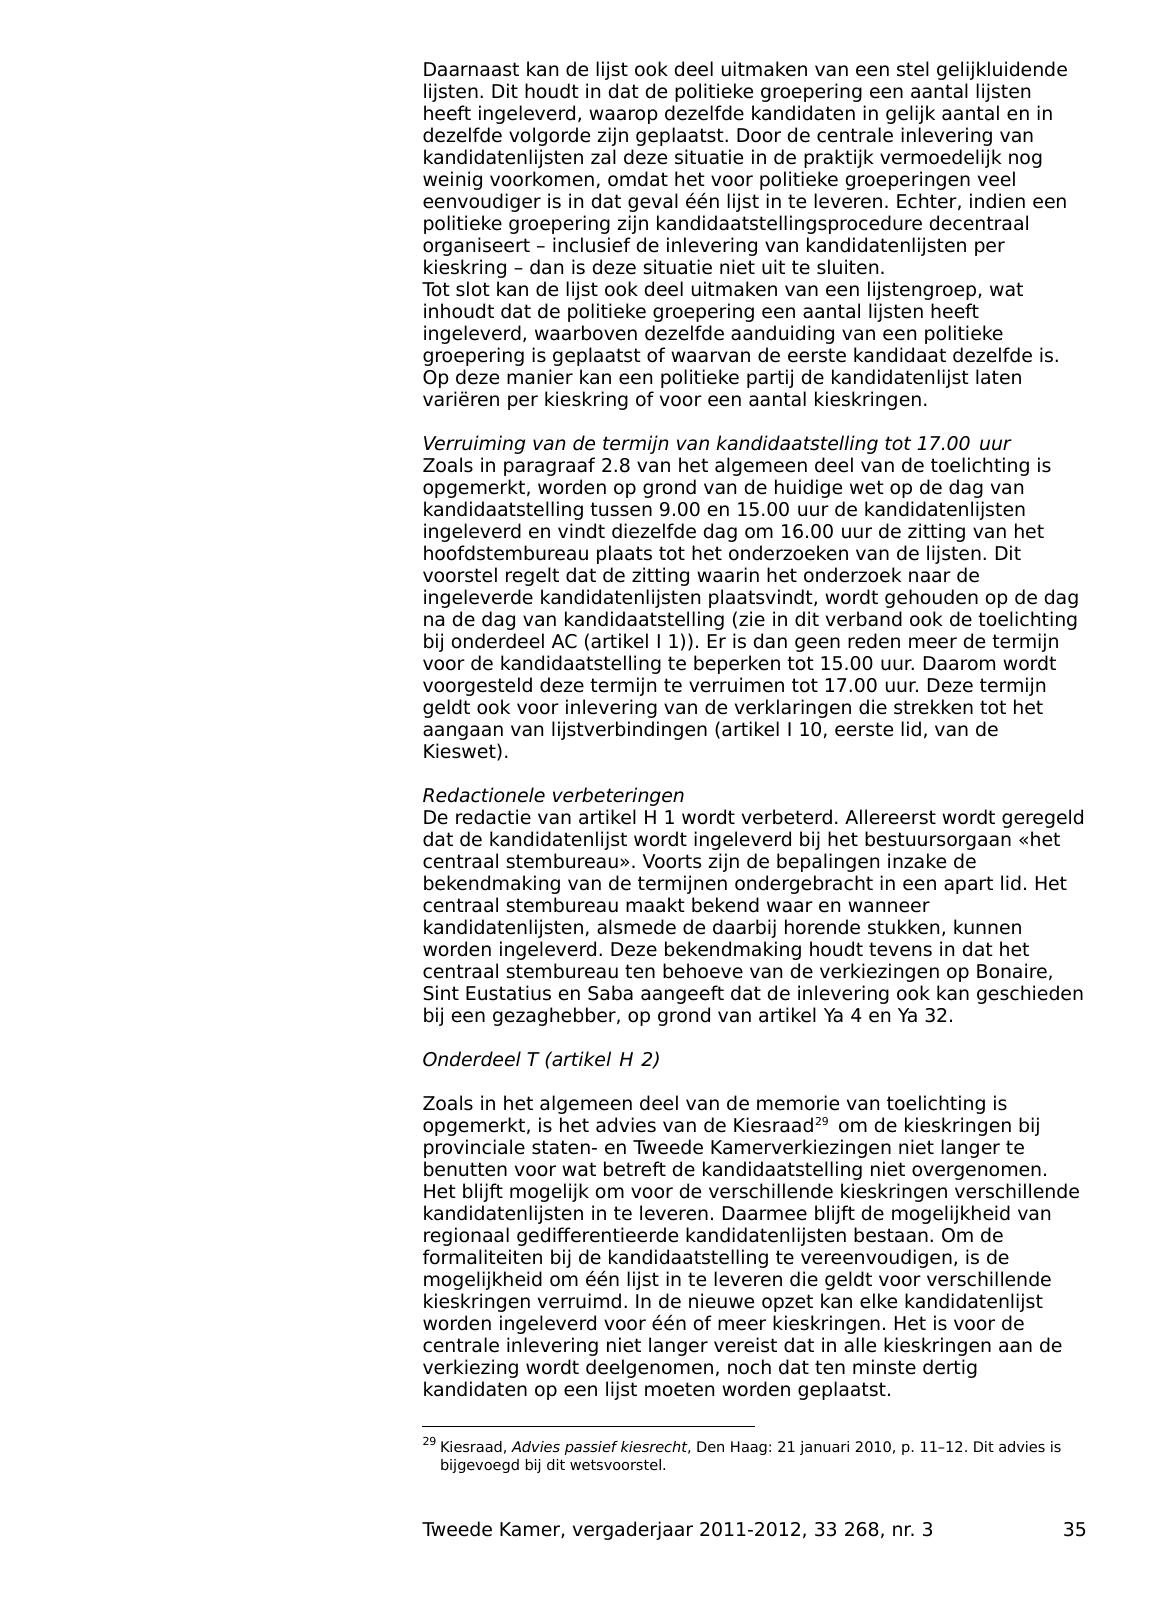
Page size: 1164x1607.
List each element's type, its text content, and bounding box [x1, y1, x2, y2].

subtitle Redactionele verbeteringen [422, 785, 1087, 807]
text De redactie van artikel H 1 wordt verbeterd. Allereerst wordt geregeld dat de kandidatenlijst wordt ingeleverd bij het bestuursorgaan «het centraal stembureau». Voorts zijn de bepalingen inzake de bekendmaking van de termijnen ondergebracht in een apart lid. Het centraal stembureau maakt bekend waar en wanneer kandidatenlijsten, alsmede de daarbij horende stukken, kunnen worden ingeleverd. Deze bekendmaking houdt tevens in dat het centraal stembureau ten behoeve van de verkiezingen op Bonaire, Sint Eustatius en Saba aangeeft dat de inlevering ook kan geschieden bij een gezaghebber, op grond van artikel Ya 4 en Ya 32. [422, 807, 1087, 1027]
text Daarnaast kan de lijst ook deel uitmaken van een stel gelijkluidende lijsten. Dit houdt in dat de politieke groepering een aantal lijsten heeft ingeleverd, waarop dezelfde kandidaten in gelijk aantal en in dezelfde volgorde zijn geplaatst. Door de centrale inlevering van kandidatenlijsten zal deze situatie in de praktijk vermoedelijk nog weinig voorkomen, omdat het voor politieke groeperingen veel eenvoudiger is in dat geval één lijst in te leveren. Echter, indien een politieke groepering zijn kandidaatstellingsprocedure decentraal organiseert – inclusief de inlevering van kandidatenlijsten per kieskring – dan is deze situatie niet uit te sluiten. [422, 59, 1087, 279]
subtitle Verruiming van de termijn van kandidaatstelling tot 17.00 uur [422, 433, 1087, 455]
text Zoals in het algemeen deel van de memorie van toelichting is opgemerkt, is het advies van de Kiesraad om de kieskringen bij provinciale staten- en Tweede Kamerverkiezingen niet langer te benutten voor wat betreft de kandidaatstelling niet overgenomen. Het blijft mogelijk om voor de verschillende kieskringen verschillende kandidatenlijsten in te leveren. Daarmee blijft de mogelijkheid van regionaal gedifferentieerde kandidatenlijsten bestaan. Om de formaliteiten bij de kandidaatstelling te vereenvoudigen, is de mogelijkheid om één lijst in te leveren die geldt voor verschillende kieskringen verruimd. In de nieuwe opzet kan elke kandidatenlijst worden ingeleverd voor één of meer kieskringen. Het is voor de centrale inlevering niet langer vereist dat in alle kieskringen aan de verkiezing wordt deelgenomen, noch dat ten minste dertig kandidaten op een lijst moeten worden geplaatst. [422, 1093, 1087, 1401]
text Zoals in paragraaf 2.8 van het algemeen deel van de toelichting is opgemerkt, worden op grond van de huidige wet op de dag van kandidaatstelling tussen 9.00 en 15.00 uur de kandidatenlijsten ingeleverd en vindt diezelfde dag om 16.00 uur de zitting van het hoofdstembureau plaats tot het onderzoeken van de lijsten. Dit voorstel regelt dat de zitting waarin het onderzoek naar de ingeleverde kandidatenlijsten plaatsvindt, wordt gehouden op de dag na de dag van kandidaatstelling (zie in dit verband ook de toelichting bij onderdeel AC (artikel I 1)). Er is dan geen reden meer de termijn voor de kandidaatstelling te beperken tot 15.00 uur. Daarom wordt voorgesteld deze termijn te verruimen tot 17.00 uur. Deze termijn geldt ook voor inlevering van de verklaringen die strekken tot het aangaan van lijstverbindingen (artikel I 10, eerste lid, van de Kieswet). [422, 455, 1087, 763]
subtitle Onderdeel T (artikel H 2) [422, 1049, 1087, 1071]
text Tot slot kan de lijst ook deel uitmaken van een lijstengroep, wat inhoudt dat de politieke groepering een aantal lijsten heeft ingeleverd, waarboven dezelfde aanduiding van een politieke groepering is geplaatst of waarvan de eerste kandidaat dezelfde is. Op deze manier kan een politieke partij de kandidatenlijst laten variëren per kieskring of voor een aantal kieskringen. [422, 279, 1087, 411]
text Kiesraad, Advies passief kiesrecht, Den Haag: 21 januari 2010, p. 11–12. Dit advies is bijgevoegd bij dit wetsvoorstel. [422, 1435, 1087, 1474]
